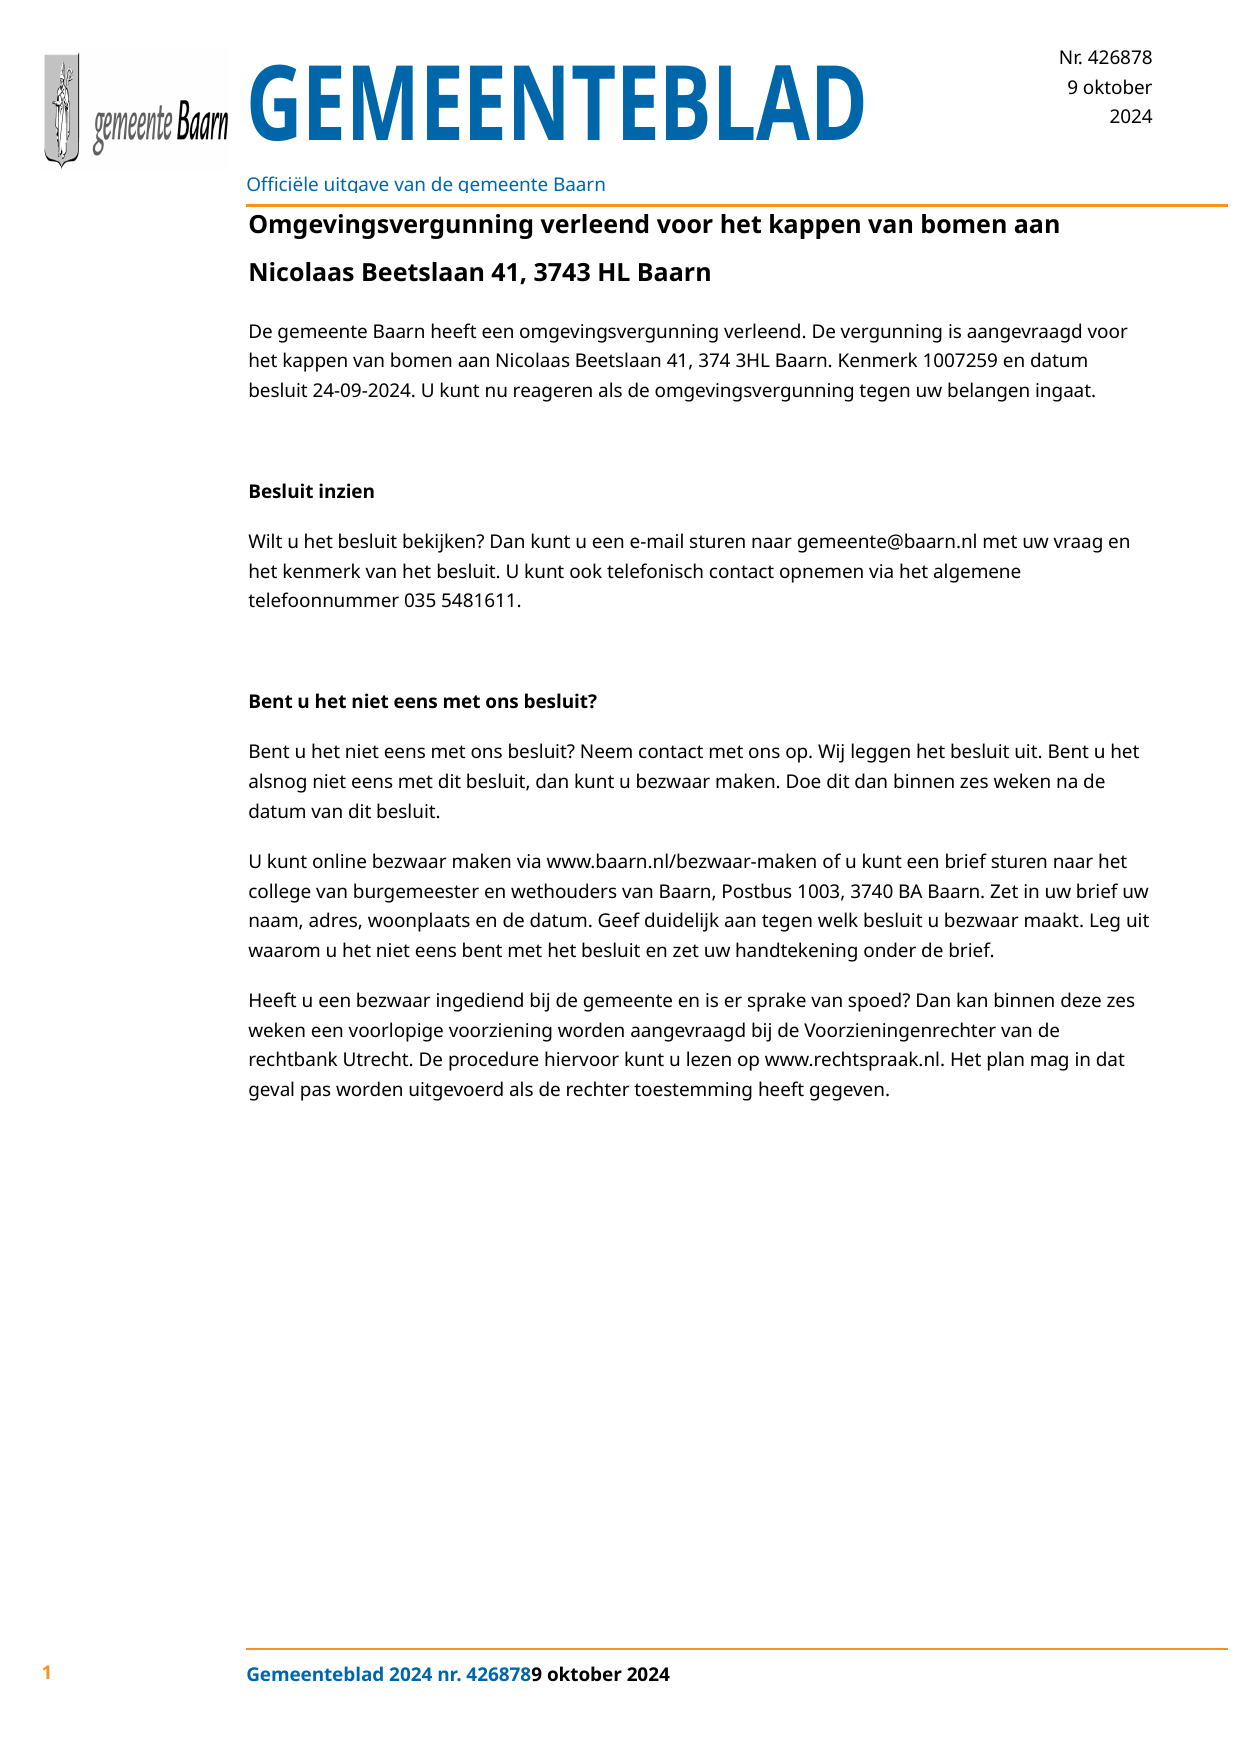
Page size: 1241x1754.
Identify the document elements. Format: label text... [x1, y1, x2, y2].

text De gemeente Baarn heeft een omgevingsvergunning verleend. De vergunning is aangevraagd voor het kappen van bomen aan Nicolaas Beetslaan 41, 374 3HL Baarn. Kenmerk 1007259 en datum besluit 24-09-2024. U kunt nu reageren als de omgevingsvergunning tegen uw belangen ingaat. [248, 318, 1152, 403]
picture [41, 47, 231, 172]
text U kunt online bezwaar maken via www.baarn.nl/bezwaar-maken of u kunt een brief sturen naar het college van burgemeester en wethouders van Baarn, Postbus 1003, 3740 BA Baarn. Zet in uw brief uw naam, adres, woonplaats en de datum. Geef duidelijk aan tegen welk besluit u bezwaar maakt. Leg uit waarom u het niet eens bent met het besluit en zet uw handtekening onder de brief. [248, 848, 1152, 963]
text Heeft u een bezwaar ingediend bij de gemeente en is er sprake van spoed? Dan kan binnen deze zes weken een voorlopige voorziening worden aangevraagd bij de Voorzieningenrechter van de rechtbank Utrecht. De procedure hiervoor kunt u lezen op www.rechtspraak.nl. Het plan mag in dat geval pas worden uitgevoerd als de rechter toestemming heeft gegeven. [248, 987, 1152, 1102]
text Wilt u het besluit bekijken? Dan kunt u een e-mail sturen naar gemeente@baarn.nl met uw vraag en het kenmerk van het besluit. U kunt ook telefonisch contact opnemen via het algemene telefoonnummer 035 5481611. [248, 528, 1152, 613]
text Bent u het niet eens met ons besluit? [248, 688, 1152, 714]
text Besluit inzien [248, 478, 1152, 504]
text Omgevingsvergunning verleend voor het kappen van bomen aan Nicolaas Beetslaan 41, 3743 HL Baarn [248, 207, 1152, 288]
text Bent u het niet eens met ons besluit? Neem contact met ons op. Wij leggen het besluit uit. Bent u het alsnog niet eens met dit besluit, dan kunt u bezwaar maken. Doe dit dan binnen zes weken na de datum van dit besluit. [248, 739, 1152, 824]
